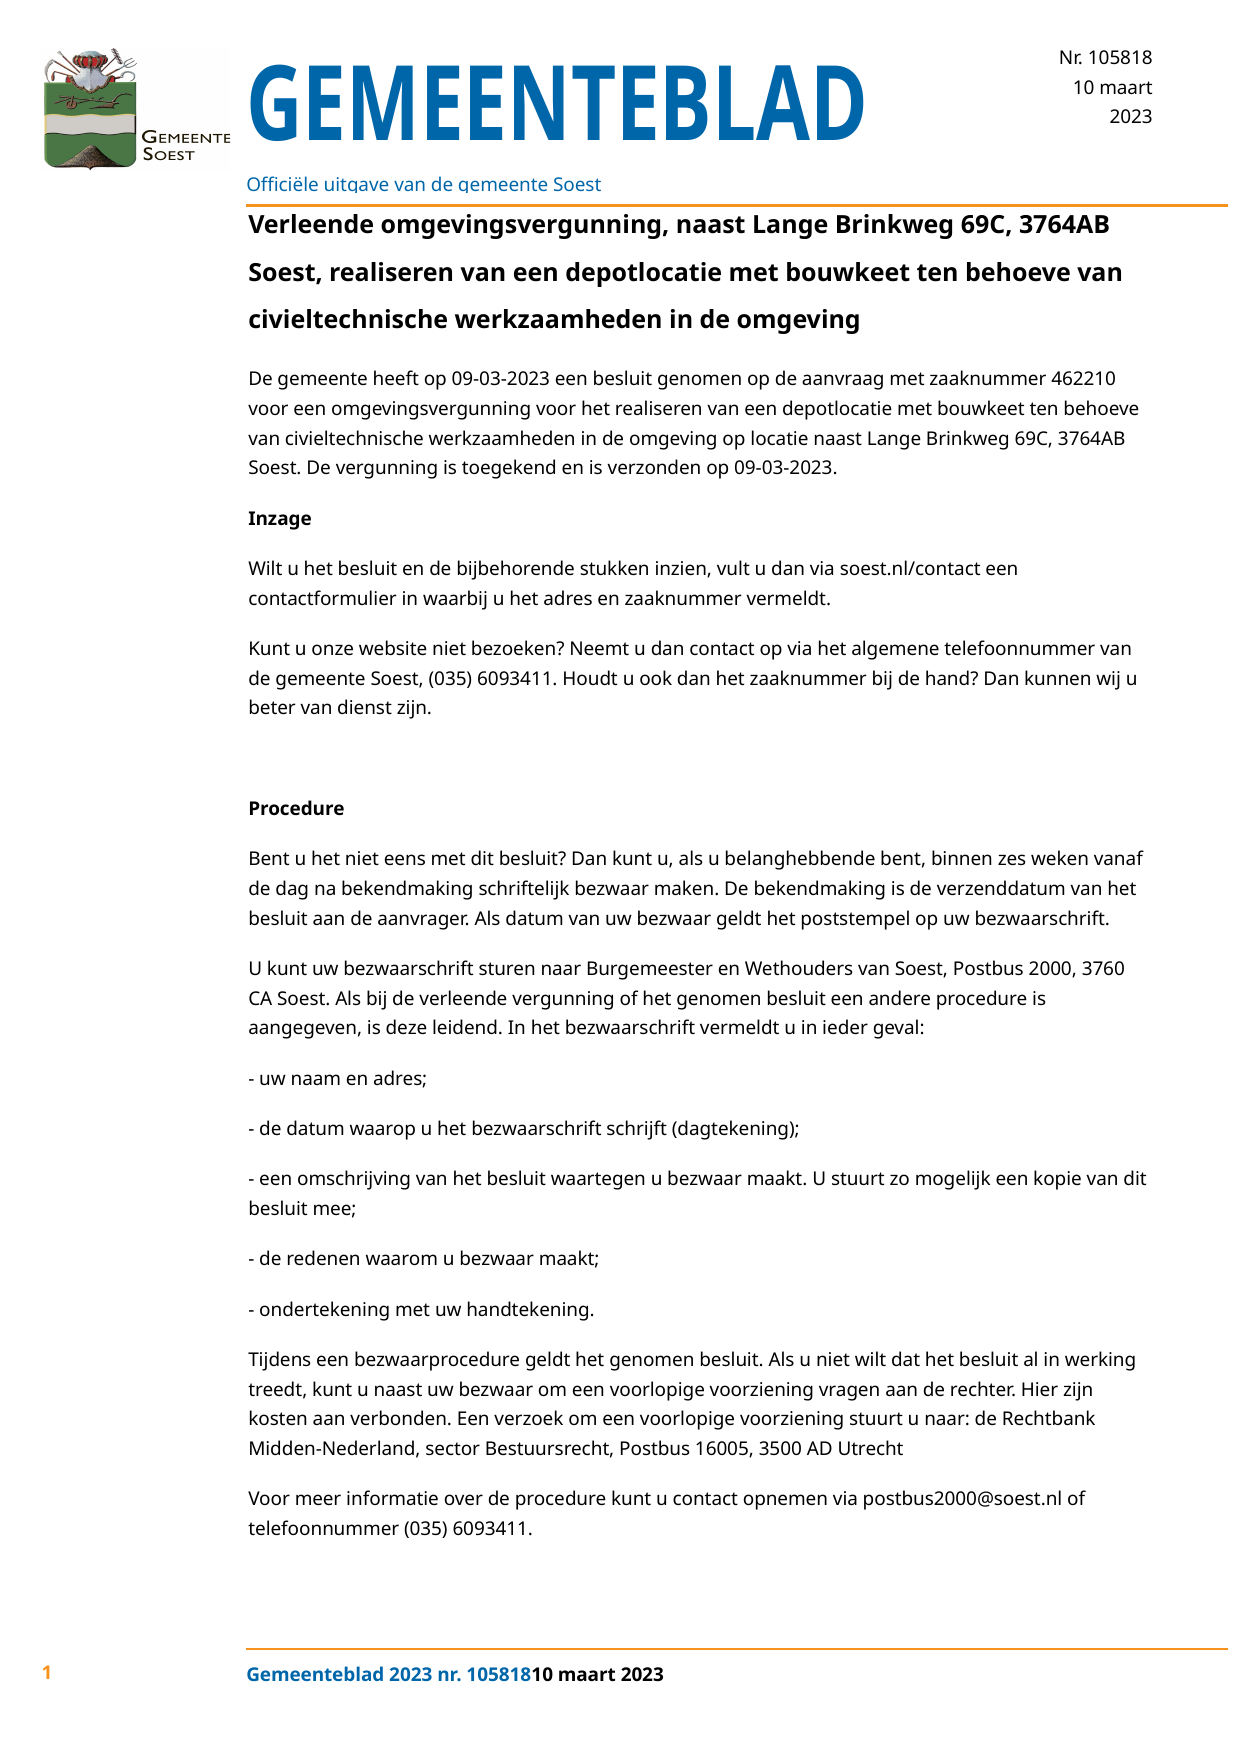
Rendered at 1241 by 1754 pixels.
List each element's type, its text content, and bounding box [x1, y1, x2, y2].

text Tijdens een bezwaarprocedure geldt het genomen besluit. Als u niet wilt dat het besluit al in werking treedt, kunt u naast uw bezwaar om een voorlopige voorziening vragen aan de rechter. Hier zijn kosten aan verbonden. Een verzoek om een voorlopige voorziening stuurt u naar: de Rechtbank Midden-Nederland, sector Bestuursrecht, Postbus 16005, 3500 AD Utrecht [248, 1346, 1152, 1461]
text - ondertekening met uw handtekening. [248, 1296, 1152, 1322]
text Wilt u het besluit en de bijbehorende stukken inzien, vult u dan via soest.nl/contact een contactformulier in waarbij u het adres en zaaknummer vermeldt. [248, 555, 1152, 610]
text Bent u het niet eens met dit besluit? Dan kunt u, als u belanghebbende bent, binnen zes weken vanaf de dag na bekendmaking schriftelijk bezwaar maken. De bekendmaking is de verzenddatum van het besluit aan de aanvrager. Als datum van uw bezwaar geldt het poststempel op uw bezwaarschrift. [248, 846, 1152, 930]
text - uw naam en adres; [248, 1065, 1152, 1090]
text U kunt uw bezwaarschrift sturen naar Burgemeester en Wethouders van Soest, Postbus 2000, 3760 CA Soest. Als bij de verleende vergunning of het genomen besluit een andere procedure is aangegeven, is deze leidend. In het bezwaarschrift vermeldt u in ieder geval: [248, 955, 1152, 1040]
text - de redenen waarom u bezwaar maakt; [248, 1246, 1152, 1271]
text De gemeente heeft op 09-03-2023 een besluit genomen op de aanvraag met zaaknummer 462210 voor een omgevingsvergunning voor het realiseren van een depotlocatie met bouwkeet ten behoeve van civieltechnische werkzaamheden in de omgeving op locatie naast Lange Brinkweg 69C, 3764AB Soest. De vergunning is toegekend en is verzonden op 09-03-2023. [248, 366, 1152, 480]
text Verleende omgevingsvergunning, naast Lange Brinkweg 69C, 3764AB Soest, realiseren van een depotlocatie met bouwkeet ten behoeve van civieltechnische werkzaamheden in de omgeving [248, 207, 1152, 336]
text - een omschrijving van het besluit waartegen u bezwaar maakt. U stuurt zo mogelijk een kopie van dit besluit mee; [248, 1166, 1152, 1221]
text Voor meer informatie over de procedure kunt u contact opnemen via postbus2000@soest.nl of telefoonnummer (035) 6093411. [248, 1486, 1152, 1541]
picture [41, 47, 231, 172]
text - de datum waarop u het bezwaarschrift schrijft (dagtekening); [248, 1115, 1152, 1141]
text Kunt u onze website niet bezoeken? Neemt u dan contact op via het algemene telefoonnummer van de gemeente Soest, (035) 6093411. Houdt u ook dan het zaaknummer bij de hand? Dan kunnen wij u beter van dienst zijn. [248, 635, 1152, 720]
text Inzage [248, 505, 1152, 530]
text Procedure [248, 795, 1152, 821]
